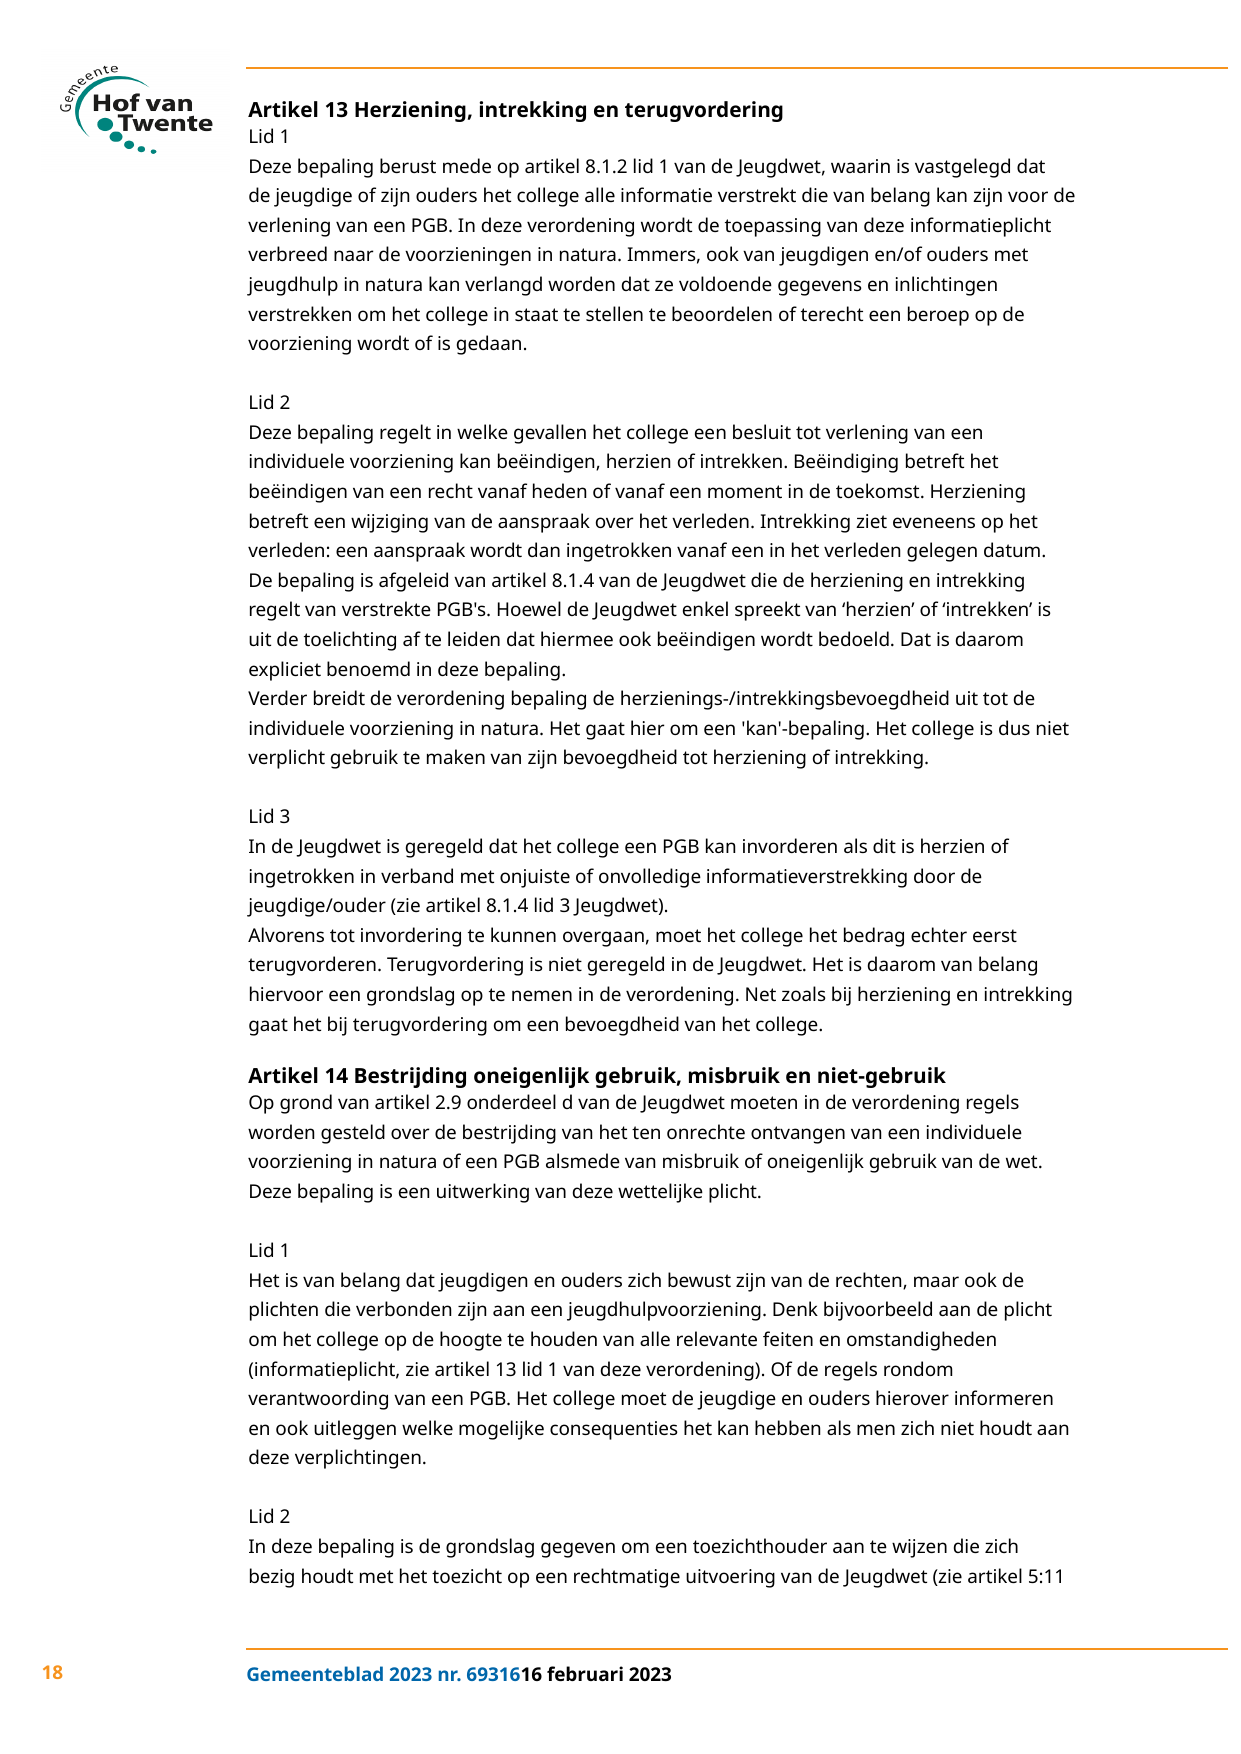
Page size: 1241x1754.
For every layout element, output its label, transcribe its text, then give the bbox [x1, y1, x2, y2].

text verstrekken om het college in staat te stellen te beoordelen of terecht een beroep op de [248, 301, 1152, 326]
text verlening van een PGB. In deze verordening wordt de toepassing van deze informatieplicht [248, 212, 1152, 238]
text hiervoor een grondslag op te nemen in de verordening. Net zoals bij herziening en intrekking [248, 981, 1152, 1007]
text beëindigen van een recht vanaf heden of vanaf een moment in de toekomst. Herziening [248, 478, 1152, 504]
text gaat het bij terugvordering om een bevoegdheid van het college. [248, 1011, 1152, 1036]
text worden gesteld over de bestrijding van het ten onrechte ontvangen van een individuele [248, 1119, 1152, 1145]
text In deze bepaling is de grondslag gegeven om een toezichthouder aan te wijzen die zich [248, 1533, 1152, 1559]
text individuele voorziening in natura. Het gaat hier om een 'kan'-bepaling. Het college is dus niet [248, 715, 1152, 741]
text betreft een wijziging van de aanspraak over het verleden. Intrekking ziet eveneens op het [248, 508, 1152, 533]
text regelt van verstrekte PGB's. Hoewel de Jeugdwet enkel spreekt van ‘herzien’ of ‘intrekken’ is [248, 597, 1152, 622]
picture [41, 47, 231, 172]
text Deze bepaling is een uitwerking van deze wettelijke plicht. [248, 1178, 1152, 1204]
text Deze bepaling regelt in welke gevallen het college een besluit tot verlening van een [248, 419, 1152, 445]
text Het is van belang dat jeugdigen en ouders zich bewust zijn van de rechten, maar ook de [248, 1267, 1152, 1293]
text Lid 2 [248, 1504, 1152, 1529]
text verbreed naar de voorzieningen in natura. Immers, ook van jeugdigen en/of ouders met [248, 242, 1152, 267]
text (informatieplicht, zie artikel 13 lid 1 van deze verordening). Of de regels rondom [248, 1356, 1152, 1382]
text plichten die verbonden zijn aan een jeugdhulpvoorziening. Denk bijvoorbeeld aan de plicht [248, 1297, 1152, 1322]
text Alvorens tot invordering te kunnen overgaan, moet het college het bedrag echter eerst [248, 922, 1152, 948]
text verleden: een aanspraak wordt dan ingetrokken vanaf een in het verleden gelegen datum. [248, 537, 1152, 563]
text In de Jeugdwet is geregeld dat het college een PGB kan invorderen als dit is herzien of [248, 833, 1152, 859]
text deze verplichtingen. [248, 1444, 1152, 1470]
text Artikel 13 Herziening, intrekking en terugvordering [248, 95, 1152, 123]
text individuele voorziening kan beëindigen, herzien of intrekken. Beëindiging betreft het [248, 449, 1152, 474]
text voorziening in natura of een PGB alsmede van misbruik of oneigenlijk gebruik van de wet. [248, 1149, 1152, 1174]
text uit de toelichting af te leiden dat hiermee ook beëindigen wordt bedoeld. Dat is daarom [248, 626, 1152, 652]
text om het college op de hoogte te houden van alle relevante feiten en omstandigheden [248, 1326, 1152, 1352]
text Lid 3 [248, 804, 1152, 829]
text ingetrokken in verband met onjuiste of onvolledige informatieverstrekking door de [248, 863, 1152, 888]
text de jeugdige of zijn ouders het college alle informatie verstrekt die van belang kan zijn voor de [248, 182, 1152, 208]
text jeugdige/ouder (zie artikel 8.1.4 lid 3 Jeugdwet). [248, 892, 1152, 918]
text en ook uitleggen welke mogelijke consequenties het kan hebben als men zich niet houdt aan [248, 1415, 1152, 1441]
text Deze bepaling berust mede op artikel 8.1.2 lid 1 van de Jeugdwet, waarin is vastgelegd dat [248, 153, 1152, 178]
text voorziening wordt of is gedaan. [248, 330, 1152, 356]
text Artikel 14 Bestrijding oneigenlijk gebruik, misbruik en niet-gebruik [248, 1061, 1152, 1089]
text verantwoording van een PGB. Het college moet de jeugdige en ouders hierover informeren [248, 1385, 1152, 1411]
text verplicht gebruik te maken van zijn bevoegdheid tot herziening of intrekking. [248, 744, 1152, 770]
text jeugdhulp in natura kan verlangd worden dat ze voldoende gegevens en inlichtingen [248, 271, 1152, 297]
text Op grond van artikel 2.9 onderdeel d van de Jeugdwet moeten in de verordening regels [248, 1089, 1152, 1115]
text expliciet benoemd in deze bepaling. [248, 656, 1152, 681]
text bezig houdt met het toezicht op een rechtmatige uitvoering van de Jeugdwet (zie artikel 5:11 [248, 1563, 1152, 1589]
text Lid 1 [248, 1237, 1152, 1263]
text De bepaling is afgeleid van artikel 8.1.4 van de Jeugdwet die de herziening en intrekking [248, 567, 1152, 593]
text terugvorderen. Terugvordering is niet geregeld in de Jeugdwet. Het is daarom van belang [248, 952, 1152, 977]
text Verder breidt de verordening bepaling de herzienings-/intrekkingsbevoegdheid uit tot de [248, 685, 1152, 711]
text Lid 2 [248, 389, 1152, 415]
text Lid 1 [248, 123, 1152, 149]
